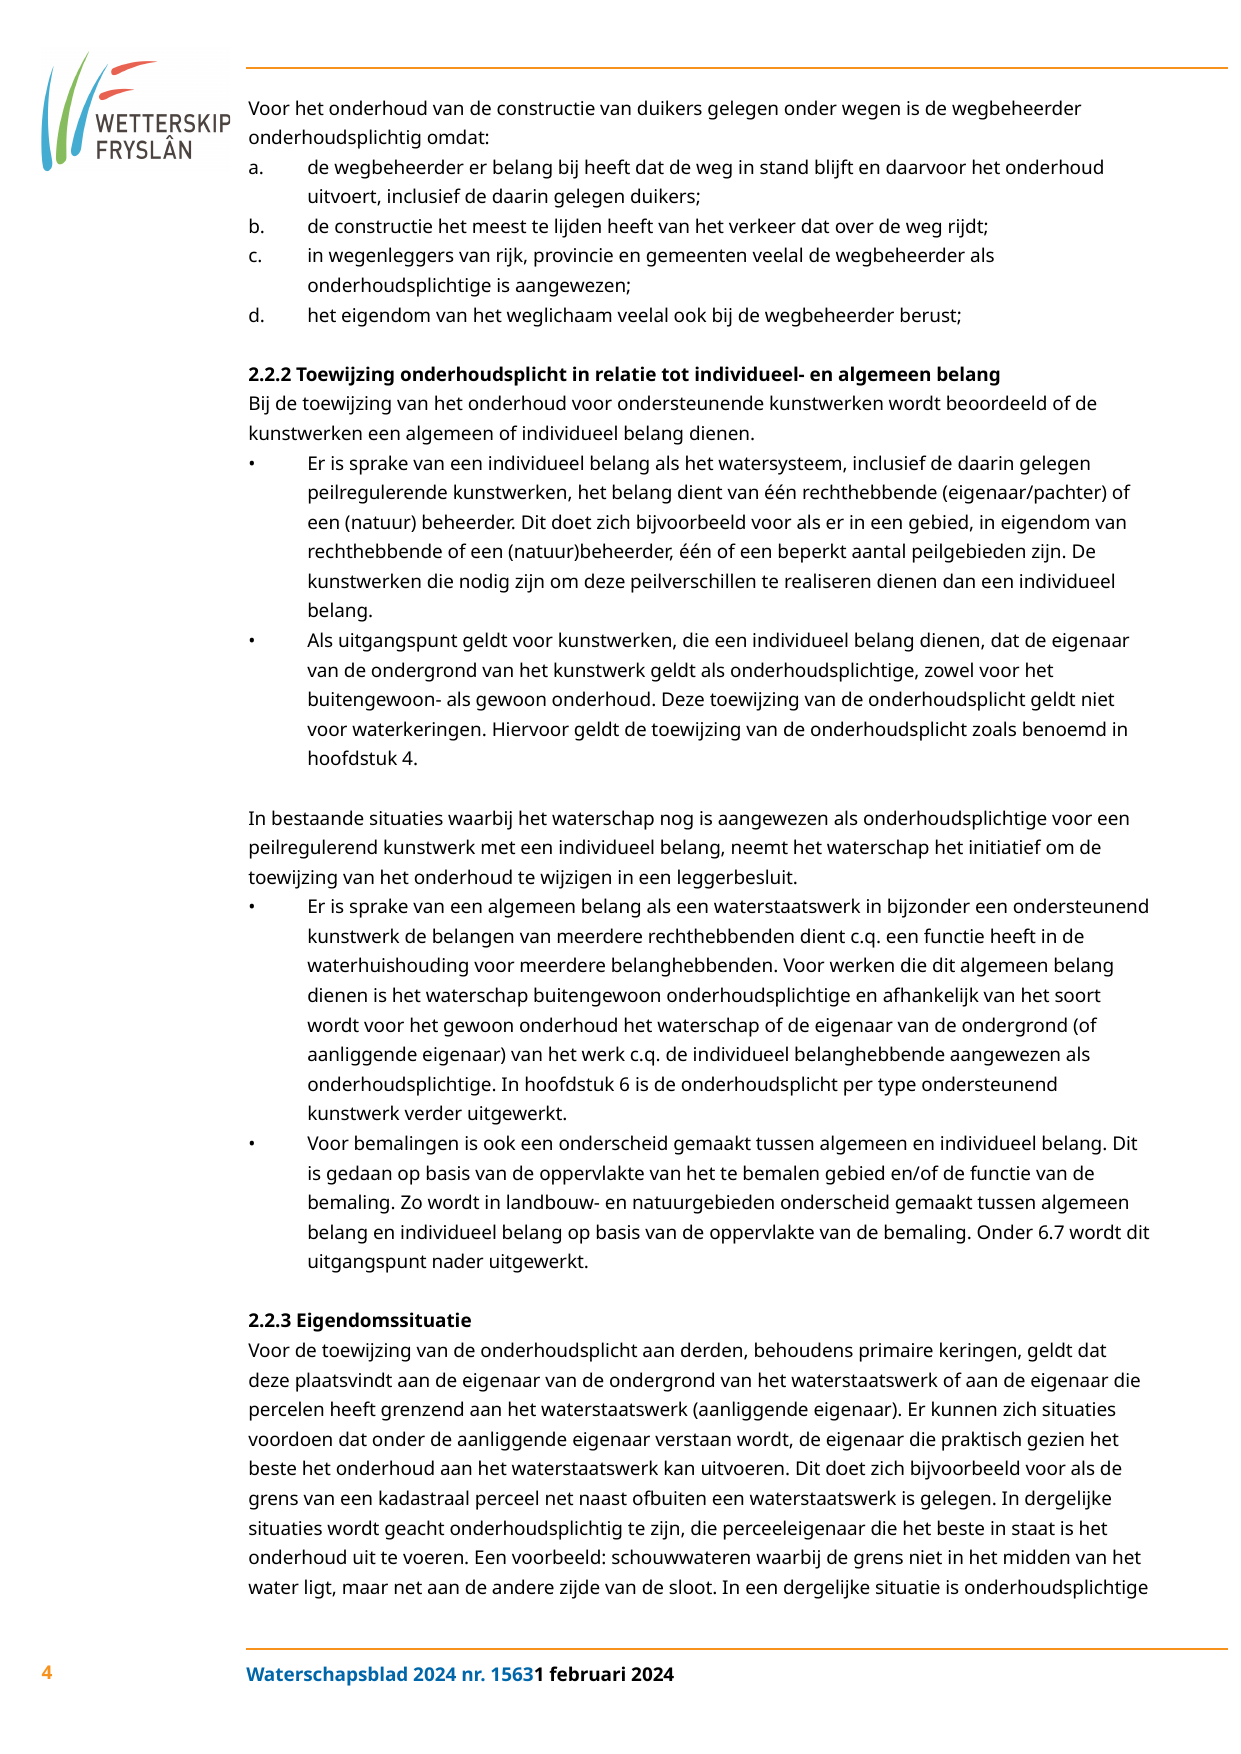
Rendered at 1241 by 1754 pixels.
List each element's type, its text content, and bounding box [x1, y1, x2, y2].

text Voor de toewijzing van de onderhoudsplicht aan derden, behoudens primaire keringen, geldt dat deze plaatsvindt aan de eigenaar van de ondergrond van het waterstaatswerk of aan de eigenaar die percelen heeft grenzend aan het waterstaatswerk (aanliggende eigenaar). Er kunnen zich situaties voordoen dat onder de aanliggende eigenaar verstaan wordt, de eigenaar die praktisch gezien het beste het onderhoud aan het waterstaatswerk kan uitvoeren. Dit doet zich bijvoorbeeld voor als de grens van een kadastraal perceel net naast ofbuiten een waterstaatswerk is gelegen. In dergelijke situaties wordt geacht onderhoudsplichtig te zijn, die perceeleigenaar die het beste in staat is het onderhoud uit te voeren. Een voorbeeld: schouwwateren waarbij de grens niet in het midden van het water ligt, maar net aan de andere zijde van de sloot. In een dergelijke situatie is onderhoudsplichtige [248, 1337, 1152, 1600]
list de constructie het meest te lijden heeft van het verkeer dat over de weg rijdt; [248, 213, 1152, 239]
list Voor bemalingen is ook een onderscheid gemaakt tussen algemeen en individueel belang. Dit is gedaan op basis van de oppervlakte van het te bemalen gebied en/of de functie van de bemaling. Zo wordt in landbouw- en natuurgebieden onderscheid gemaakt tussen algemeen belang en individueel belang op basis van de oppervlakte van de bemaling. Onder 6.7 wordt dit uitgangspunt nader uitgewerkt. [248, 1130, 1152, 1274]
list de wegbeheerder er belang bij heeft dat de weg in stand blijft en daarvoor het onderhoud uitvoert, inclusief de daarin gelegen duikers; [248, 154, 1152, 209]
text In bestaande situaties waarbij het waterschap nog is aangewezen als onderhoudsplichtige voor een peilregulerend kunstwerk met een individueel belang, neemt het waterschap het initiatief om de toewijzing van het onderhoud te wijzigen in een leggerbesluit. [248, 805, 1152, 890]
text Voor het onderhoud van de constructie van duikers gelegen onder wegen is de wegbeheerder onderhoudsplichtig omdat: [248, 95, 1152, 150]
picture [41, 47, 231, 172]
text 2.2.2 Toewijzing onderhoudsplicht in relatie tot individueel- en algemeen belang [248, 361, 1152, 387]
list Er is sprake van een individueel belang als het watersysteem, inclusief de daarin gelegen peilregulerende kunstwerken, het belang dient van één rechthebbende (eigenaar/pachter) of een (natuur) beheerder. Dit doet zich bijvoorbeeld voor als er in een gebied, in eigendom van rechthebbende of een (natuur)beheerder, één of een beperkt aantal peilgebieden zijn. De kunstwerken die nodig zijn om deze peilverschillen te realiseren dienen dan een individueel belang. [248, 450, 1152, 623]
list Als uitgangspunt geldt voor kunstwerken, die een individueel belang dienen, dat de eigenaar van de ondergrond van het kunstwerk geldt als onderhoudsplichtige, zowel voor het buitengewoon- als gewoon onderhoud. Deze toewijzing van de onderhoudsplicht geldt niet voor waterkeringen. Hiervoor geldt de toewijzing van de onderhoudsplicht zoals benoemd in hoofdstuk 4. [248, 627, 1152, 771]
list in wegenleggers van rijk, provincie en gemeenten veelal de wegbeheerder als onderhoudsplichtige is aangewezen; [248, 243, 1152, 298]
list Er is sprake van een algemeen belang als een waterstaatswerk in bijzonder een ondersteunend kunstwerk de belangen van meerdere rechthebbenden dient c.q. een functie heeft in de waterhuishouding voor meerdere belanghebbenden. Voor werken die dit algemeen belang dienen is het waterschap buitengewoon onderhoudsplichtige en afhankelijk van het soort wordt voor het gewoon onderhoud het waterschap of de eigenaar van de ondergrond (of aanliggende eigenaar) van het werk c.q. de individueel belanghebbende aangewezen als onderhoudsplichtige. In hoofdstuk 6 is de onderhoudsplicht per type ondersteunend kunstwerk verder uitgewerkt. [248, 893, 1152, 1126]
text Bij de toewijzing van het onderhoud voor ondersteunende kunstwerken wordt beoordeeld of de kunstwerken een algemeen of individueel belang dienen. [248, 391, 1152, 446]
list het eigendom van het weglichaam veelal ook bij de wegbeheerder berust; [248, 302, 1152, 328]
text 2.2.3 Eigendomssituatie [248, 1308, 1152, 1333]
